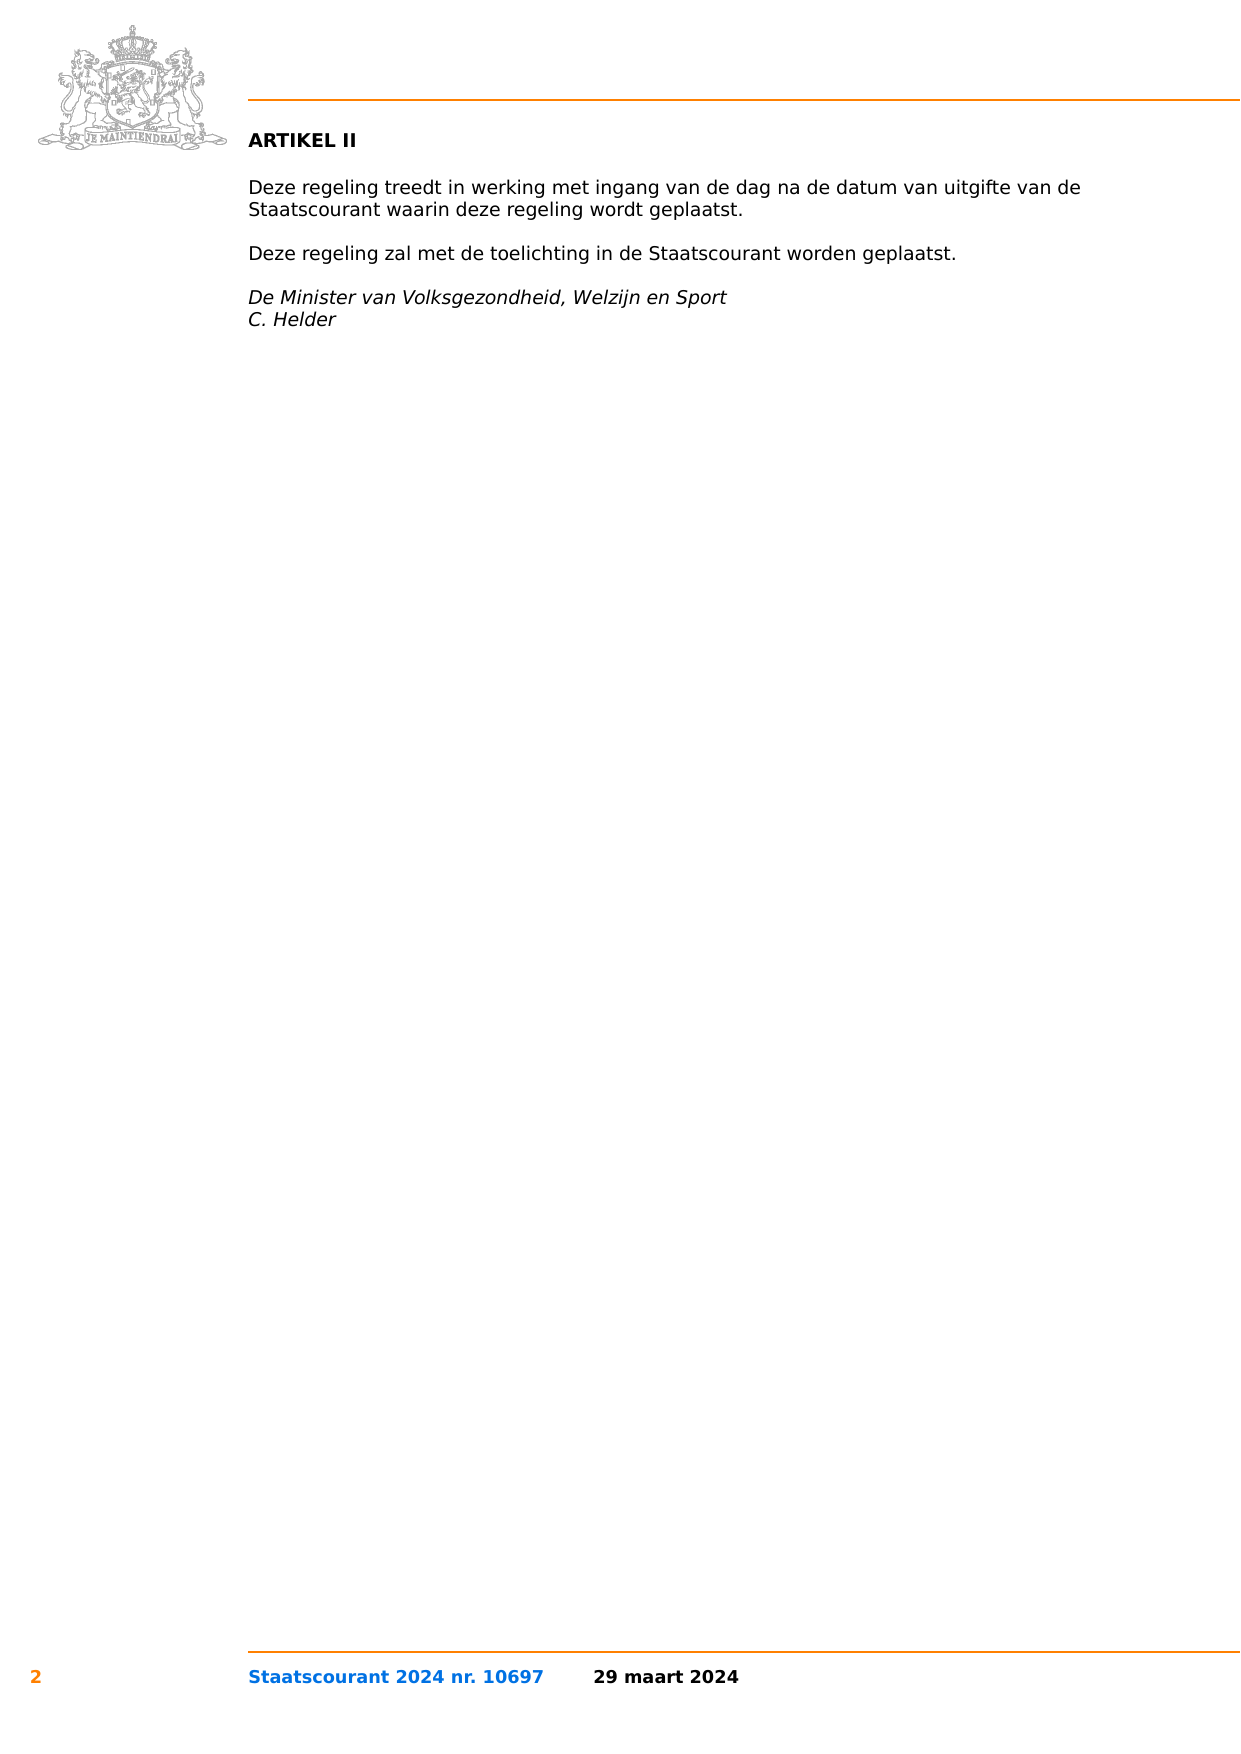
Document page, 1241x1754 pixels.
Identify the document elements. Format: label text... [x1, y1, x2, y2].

picture [38, 25, 227, 150]
text Deze regeling treedt in werking met ingang van de dag na de datum van uitgifte van de Staatscourant waarin deze regeling wordt geplaatst. [248, 177, 1163, 221]
text Deze regeling zal met de toelichting in de Staatscourant worden geplaatst. [248, 243, 1163, 265]
text De Minister van Volksgezondheid, Welzijn en Sport C. Helder [248, 287, 1163, 331]
subtitle ARTIKEL II [248, 130, 1163, 152]
